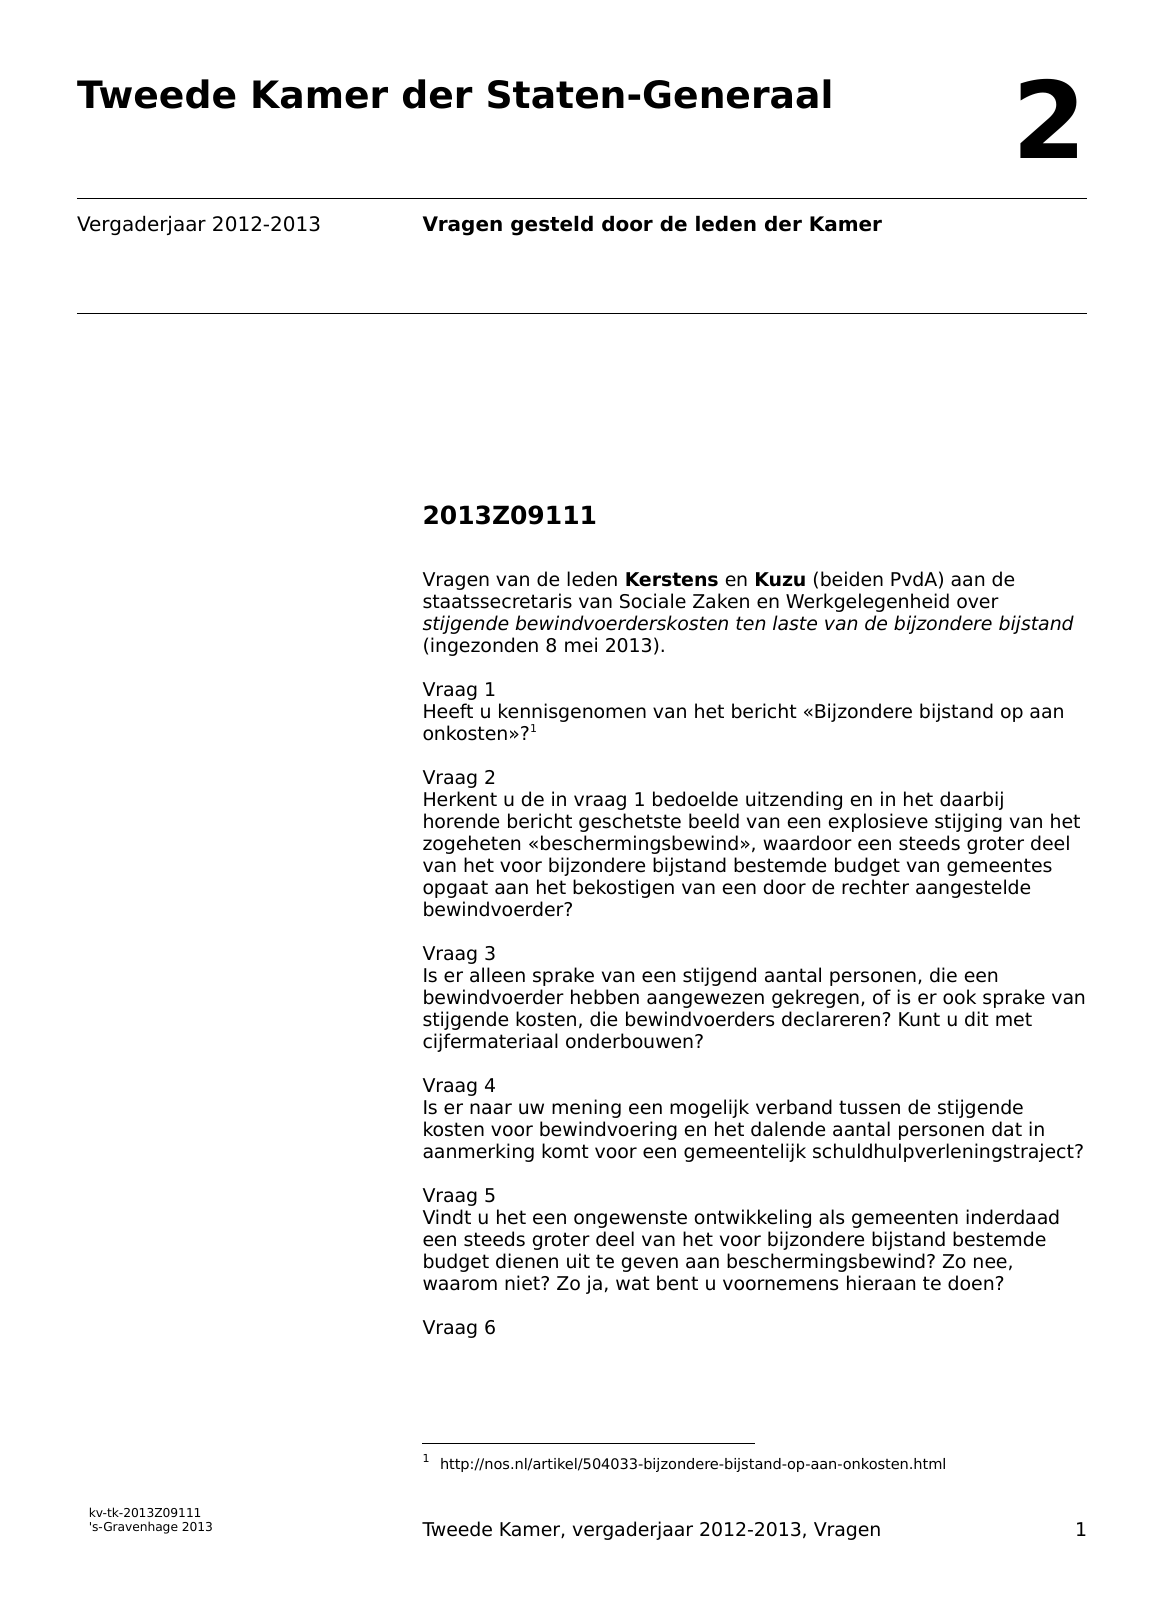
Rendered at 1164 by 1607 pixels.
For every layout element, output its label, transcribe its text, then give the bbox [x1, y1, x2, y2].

text Herkent u de in vraag 1 bedoelde uitzending en in het daarbij horende bericht geschetste beeld van een explosieve stijging van het zogeheten «beschermingsbewind», waardoor een steeds groter deel van het voor bijzondere bijstand bestemde budget van gemeentes opgaat aan het bekostigen van een door de rechter aangestelde bewindvoerder? [422, 789, 1087, 921]
text Vraag 6 [422, 1317, 1087, 1339]
text Vraag 5 [422, 1185, 1087, 1207]
text http://nos.nl/artikel/504033-bijzondere-bijstand-op-aan-onkosten.html [422, 1452, 1087, 1474]
text Vindt u het een ongewenste ontwikkeling als gemeenten inderdaad een steeds groter deel van het voor bijzondere bijstand bestemde budget dienen uit te geven aan beschermingsbewind? Zo nee, waarom niet? Zo ja, wat bent u voornemens hieraan te doen? [422, 1207, 1087, 1295]
text kv-tk-2013Z09111 [88, 1506, 323, 1520]
text Is er alleen sprake van een stijgend aantal personen, die een bewindvoerder hebben aangewezen gekregen, of is er ook sprake van stijgende kosten, die bewindvoerders declareren? Kunt u dit met cijfermateriaal onderbouwen? [422, 965, 1087, 1053]
table_header Tweede Kamer der Staten-Generaal [77, 59, 886, 198]
text Vraag 2 [422, 767, 1087, 789]
table_cell Vragen gesteld door de leden der Kamer [422, 199, 1087, 313]
text Vragen van de leden Kerstens en Kuzu (beiden PvdA) aan de staatssecretaris van Sociale Zaken en Werkgelegenheid over stijgende bewindvoerderskosten ten laste van de bijzondere bijstand (ingezonden 8 mei 2013). [422, 569, 1087, 657]
table_cell Vergaderjaar 2012-2013 [77, 199, 422, 313]
table_header 2 [886, 59, 1087, 198]
text Vraag 3 [422, 943, 1087, 965]
text 2013Z09111 [422, 501, 1087, 531]
text 's-Gravenhage 2013 [88, 1520, 323, 1534]
text Vraag 4 [422, 1075, 1087, 1097]
text Vraag 1 [422, 679, 1087, 701]
text Is er naar uw mening een mogelijk verband tussen de stijgende kosten voor bewindvoering en het dalende aantal personen dat in aanmerking komt voor een gemeentelijk schuldhulpverleningstraject? [422, 1097, 1087, 1163]
text Heeft u kennisgenomen van het bericht «Bijzondere bijstand op aan onkosten»? [422, 701, 1087, 745]
